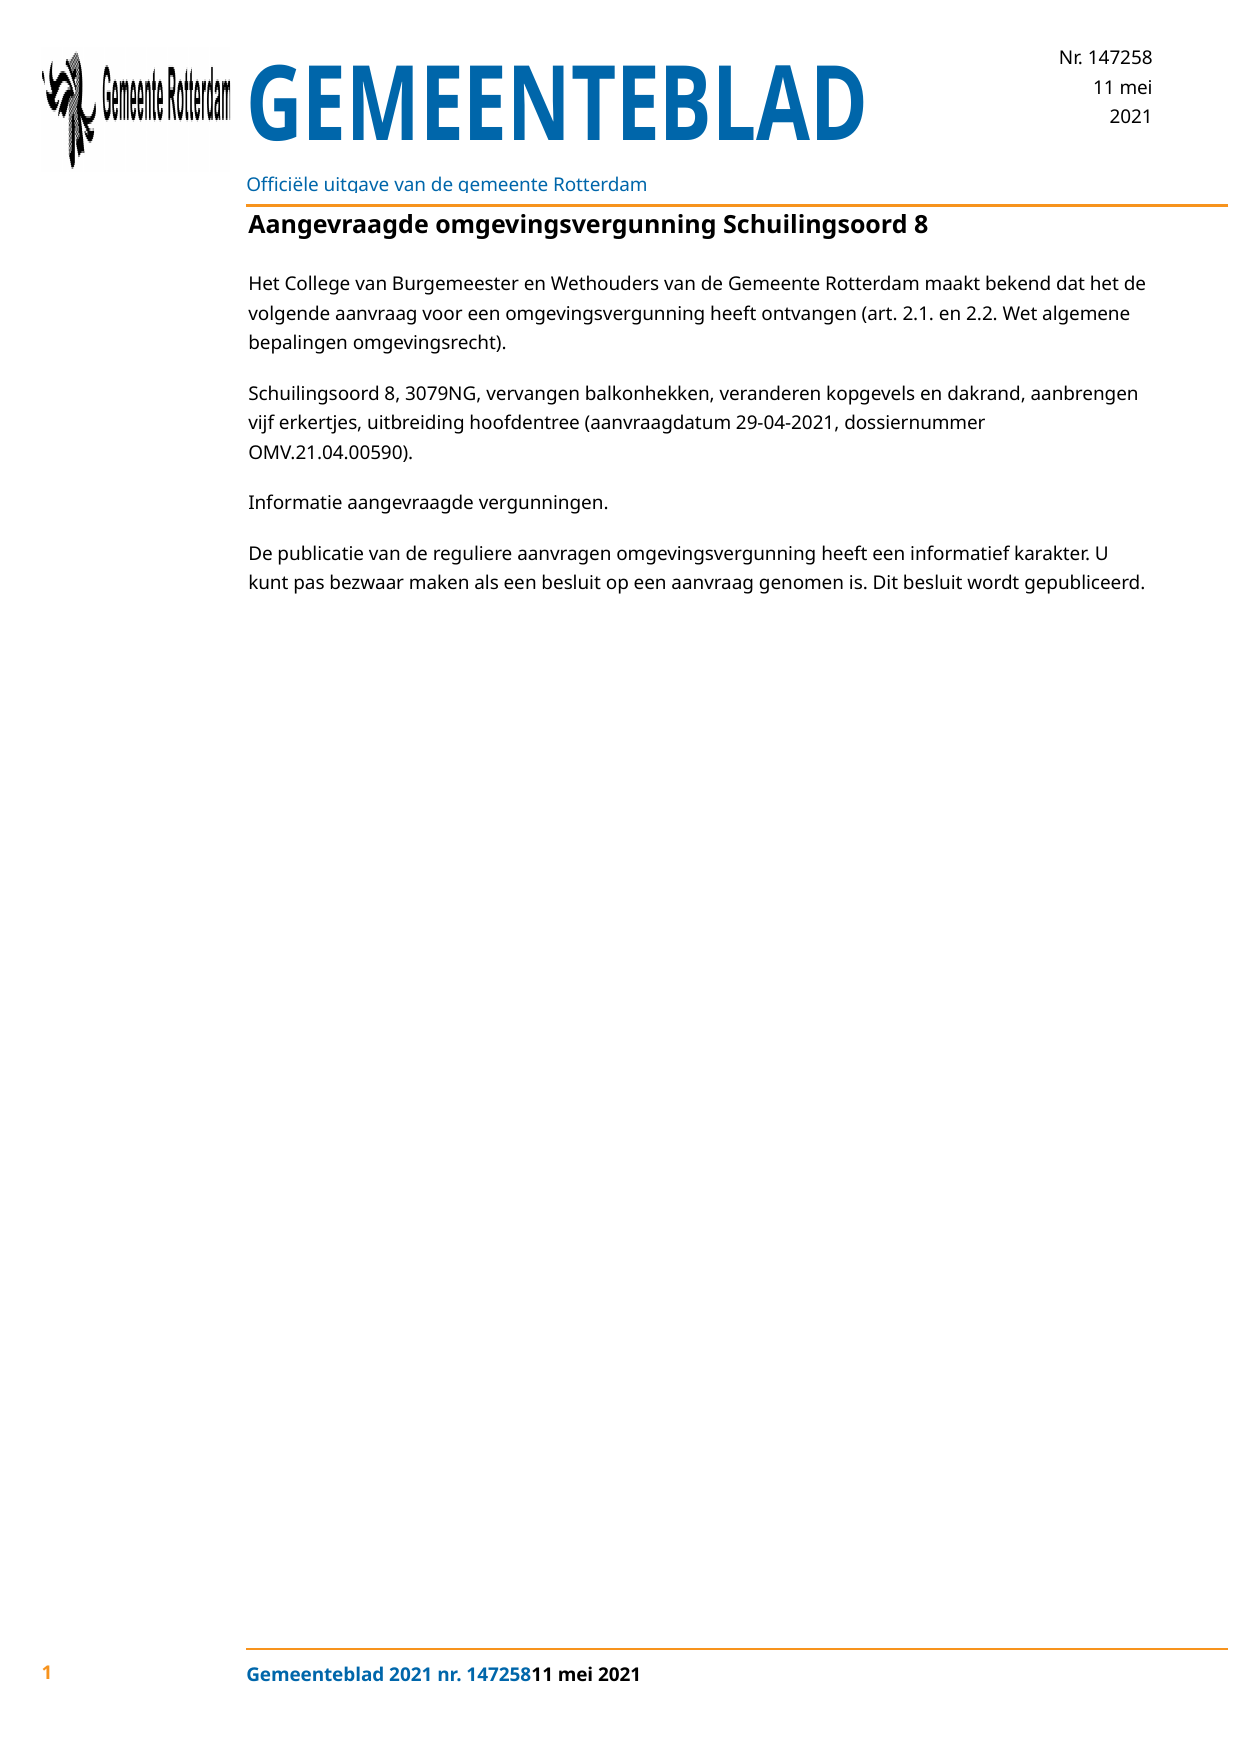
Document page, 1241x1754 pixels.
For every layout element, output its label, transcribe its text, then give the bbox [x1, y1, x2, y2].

text Het College van Burgemeester en Wethouders van de Gemeente Rotterdam maakt bekend dat het de volgende aanvraag voor een omgevingsvergunning heeft ontvangen (art. 2.1. en 2.2. Wet algemene bepalingen omgevingsrecht). [248, 270, 1152, 355]
text Informatie aangevraagde vergunningen. [248, 489, 1152, 515]
picture [41, 47, 231, 172]
text Schuilingsoord 8, 3079NG, vervangen balkonhekken, veranderen kopgevels en dakrand, aanbrengen vijf erkertjes, uitbreiding hoofdentree (aanvraagdatum 29-04-2021, dossiernummer OMV.21.04.00590). [248, 380, 1152, 465]
text De publicatie van de reguliere aanvragen omgevingsvergunning heeft een informatief karakter. U kunt pas bezwaar maken als een besluit op een aanvraag genomen is. Dit besluit wordt gepubliceerd. [248, 540, 1152, 595]
text Aangevraagde omgevingsvergunning Schuilingsoord 8 [248, 207, 1152, 241]
